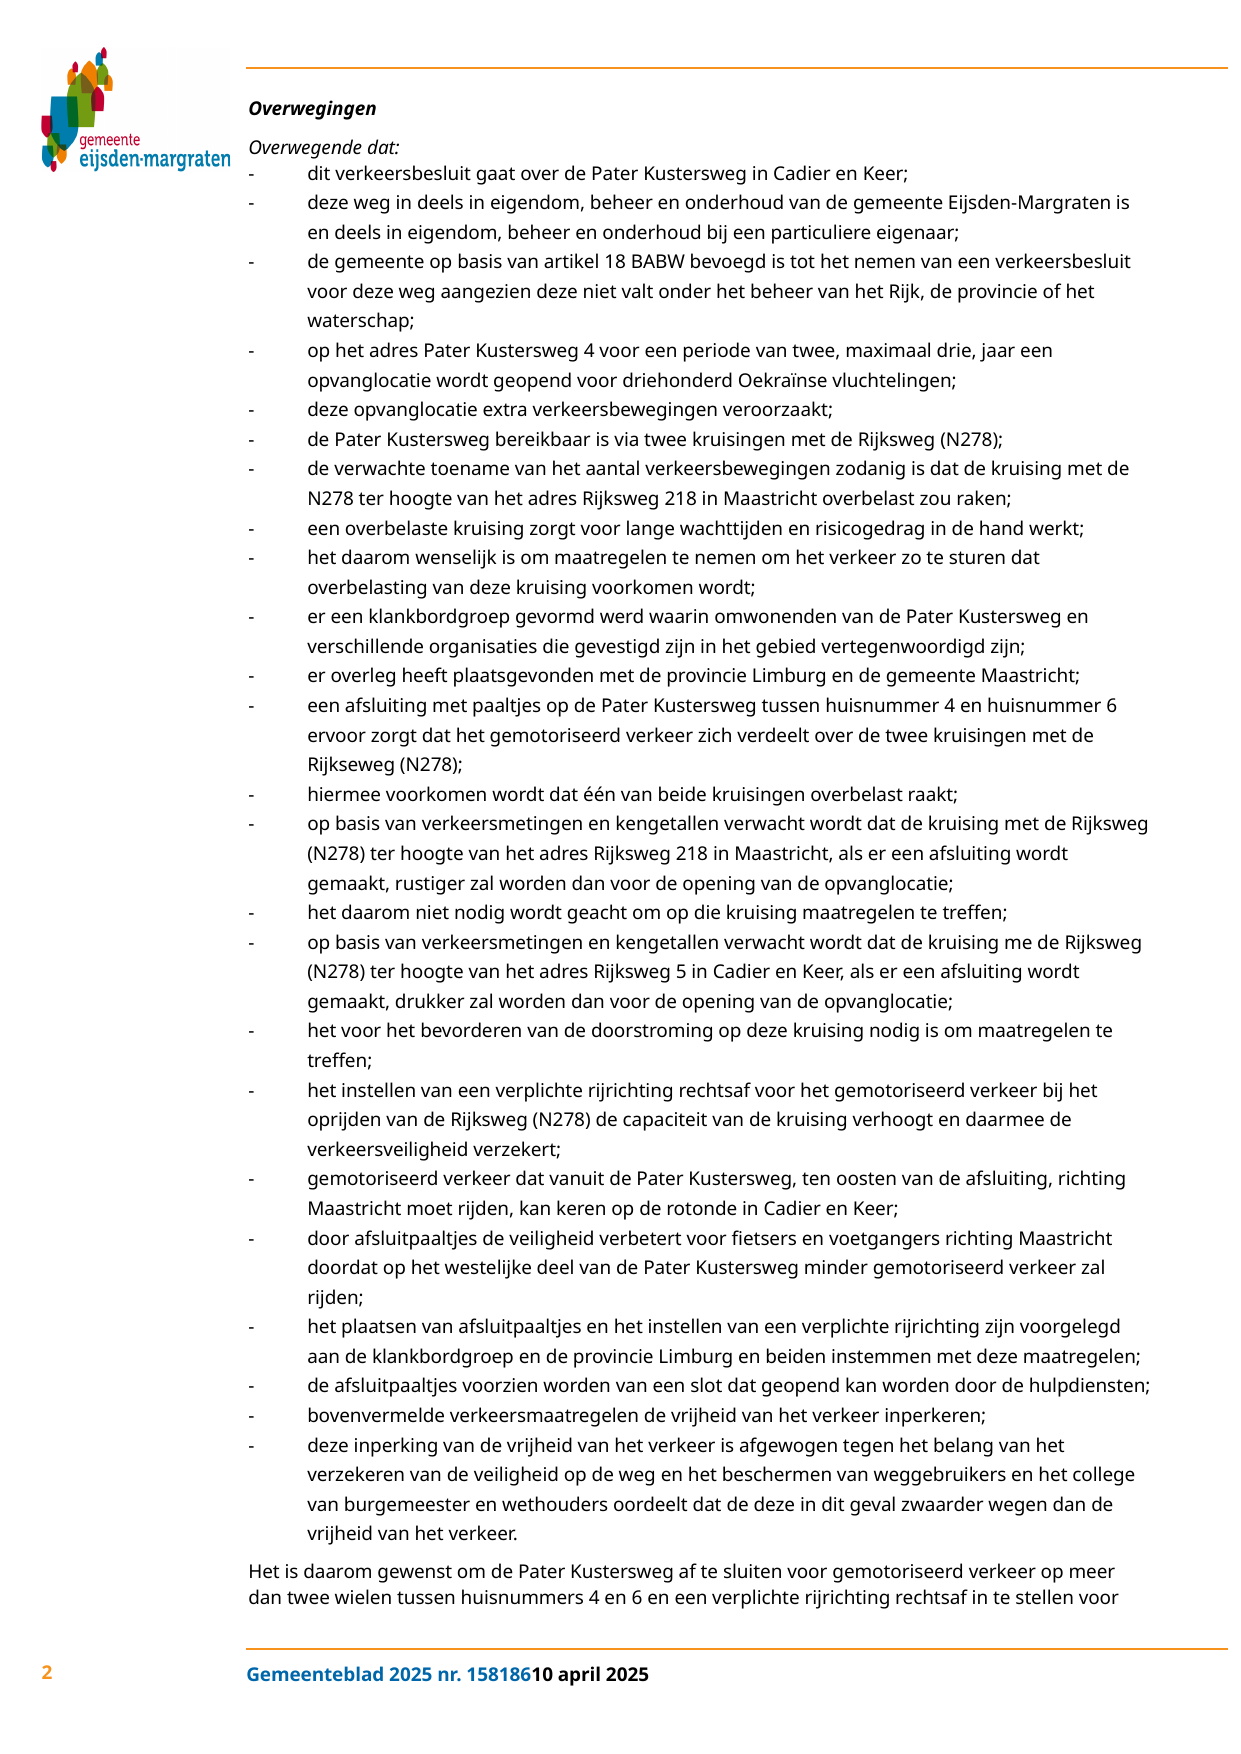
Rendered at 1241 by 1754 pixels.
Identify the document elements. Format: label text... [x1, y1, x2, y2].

list het daarom wenselijk is om maatregelen te nemen om het verkeer zo te sturen dat overbelasting van deze kruising voorkomen wordt; [248, 544, 1152, 600]
list het voor het bevorderen van de doorstroming op deze kruising nodig is om maatregelen te treffen; [248, 1018, 1152, 1073]
list deze inperking van de vrijheid van het verkeer is afgewogen tegen het belang van het verzekeren van de veiligheid op de weg en het beschermen van weggebruikers en het college van burgemeester en wethouders oordeelt dat de deze in dit geval zwaarder wegen dan de vrijheid van het verkeer. [248, 1432, 1152, 1546]
list de verwachte toename van het aantal verkeersbewegingen zodanig is dat de kruising met de N278 ter hoogte van het adres Rijksweg 218 in Maastricht overbelast zou raken; [248, 456, 1152, 511]
list het plaatsen van afsluitpaaltjes en het instellen van een verplichte rijrichting zijn voorgelegd aan de klankbordgroep en de provincie Limburg en beiden instemmen met deze maatregelen; [248, 1313, 1152, 1369]
list een afsluiting met paaltjes op de Pater Kustersweg tussen huisnummer 4 en huisnummer 6 ervoor zorgt dat het gemotoriseerd verkeer zich verdeelt over de twee kruisingen met de Rijkseweg (N278); [248, 692, 1152, 777]
list de Pater Kustersweg bereikbaar is via twee kruisingen met de Rijksweg (N278); [248, 426, 1152, 452]
list het instellen van een verplichte rijrichting rechtsaf voor het gemotoriseerd verkeer bij het oprijden van de Rijksweg (N278) de capaciteit van de kruising verhoogt en daarmee de verkeersveiligheid verzekert; [248, 1077, 1152, 1162]
list deze weg in deels in eigendom, beheer en onderhoud van de gemeente Eijsden-Margraten is en deels in eigendom, beheer en onderhoud bij een particuliere eigenaar; [248, 189, 1152, 245]
list het daarom niet nodig wordt geacht om op die kruising maatregelen te treffen; [248, 899, 1152, 925]
picture [41, 47, 231, 172]
list op het adres Pater Kustersweg 4 voor een periode van twee, maximaal drie, jaar een opvanglocatie wordt geopend voor driehonderd Oekraïnse vluchtelingen; [248, 337, 1152, 393]
list bovenvermelde verkeersmaatregelen de vrijheid van het verkeer inperkeren; [248, 1402, 1152, 1428]
list door afsluitpaaltjes de veiligheid verbetert voor fietsers en voetgangers richting Maastricht doordat op het westelijke deel van de Pater Kustersweg minder gemotoriseerd verkeer zal rijden; [248, 1225, 1152, 1310]
list de gemeente op basis van artikel 18 BABW bevoegd is tot het nemen van een verkeersbesluit voor deze weg aangezien deze niet valt onder het beheer van het Rijk, de provincie of het waterschap; [248, 248, 1152, 333]
text Overwegende dat: [248, 134, 1152, 160]
list er een klankbordgroep gevormd werd waarin omwonenden van de Pater Kustersweg en verschillende organisaties die gevestigd zijn in het gebied vertegenwoordigd zijn; [248, 603, 1152, 659]
list op basis van verkeersmetingen en kengetallen verwacht wordt dat de kruising met de Rijksweg (N278) ter hoogte van het adres Rijksweg 218 in Maastricht, als er een afsluiting wordt gemaakt, rustiger zal worden dan voor de opening van de opvanglocatie; [248, 811, 1152, 896]
list gemotoriseerd verkeer dat vanuit de Pater Kustersweg, ten oosten van de afsluiting, richting Maastricht moet rijden, kan keren op de rotonde in Cadier en Keer; [248, 1166, 1152, 1221]
list op basis van verkeersmetingen en kengetallen verwacht wordt dat de kruising me de Rijksweg (N278) ter hoogte van het adres Rijksweg 5 in Cadier en Keer, als er een afsluiting wordt gemaakt, drukker zal worden dan voor de opening van de opvanglocatie; [248, 929, 1152, 1014]
list een overbelaste kruising zorgt voor lange wachttijden en risicogedrag in de hand werkt; [248, 515, 1152, 541]
text Overwegingen [248, 95, 1152, 121]
list hiermee voorkomen wordt dat één van beide kruisingen overbelast raakt; [248, 781, 1152, 807]
list deze opvanglocatie extra verkeersbewegingen veroorzaakt; [248, 396, 1152, 422]
text Het is daarom gewenst om de Pater Kustersweg af te sluiten voor gemotoriseerd verkeer op meer dan twee wielen tussen huisnummers 4 en 6 en een verplichte rijrichting rechtsaf in te stellen voor [248, 1558, 1152, 1610]
list de afsluitpaaltjes voorzien worden van een slot dat geopend kan worden door de hulpdiensten; [248, 1373, 1152, 1398]
list er overleg heeft plaatsgevonden met de provincie Limburg en de gemeente Maastricht; [248, 663, 1152, 688]
list dit verkeersbesluit gaat over de Pater Kustersweg in Cadier en Keer; [248, 160, 1152, 186]
